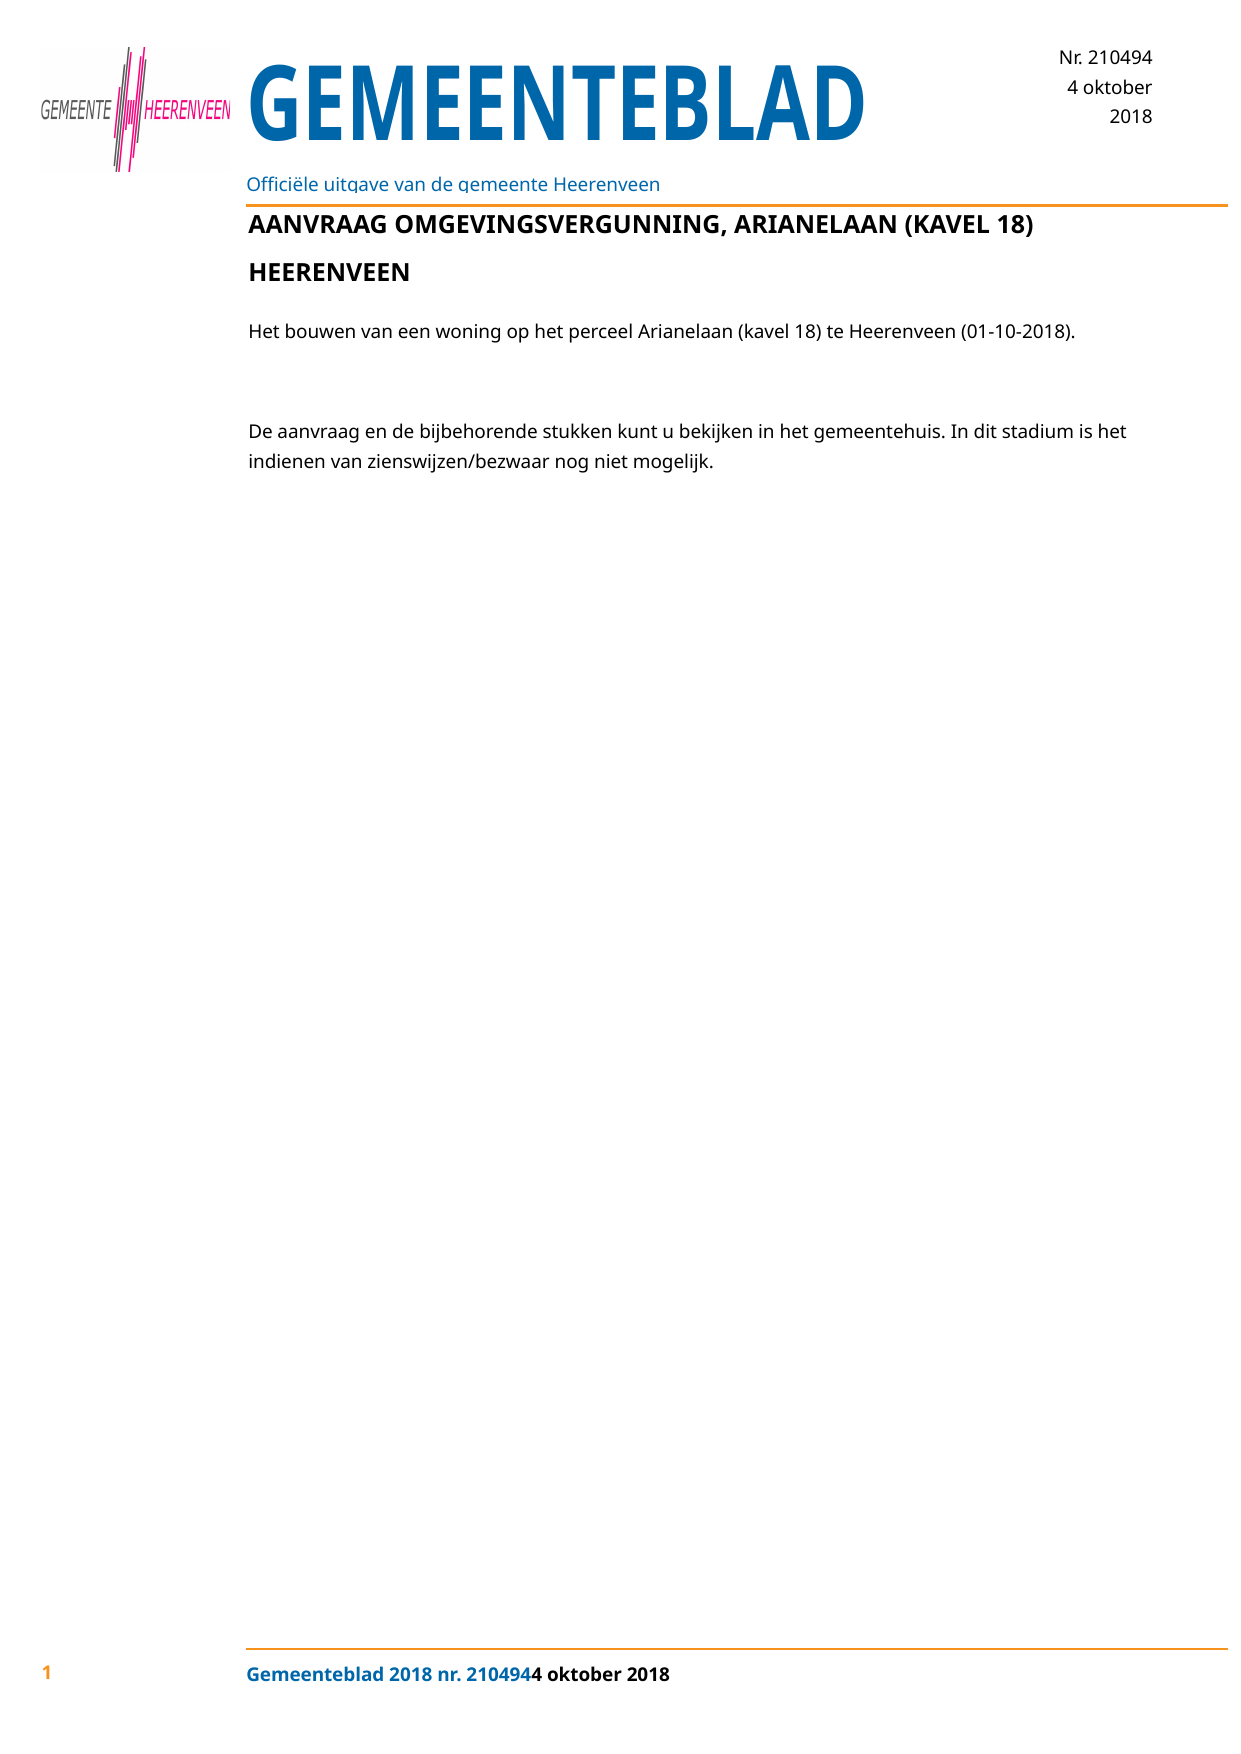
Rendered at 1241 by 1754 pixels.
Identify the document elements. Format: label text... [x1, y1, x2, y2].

picture [41, 47, 231, 172]
text De aanvraag en de bijbehorende stukken kunt u bekijken in het gemeentehuis. In dit stadium is het indienen van zienswijzen/bezwaar nog niet mogelijk. [248, 419, 1152, 474]
text Het bouwen van een woning op het perceel Arianelaan (kavel 18) te Heerenveen (01-10-2018). [248, 318, 1152, 344]
text AANVRAAG OMGEVINGSVERGUNNING, ARIANELAAN (KAVEL 18) HEERENVEEN [248, 207, 1152, 288]
